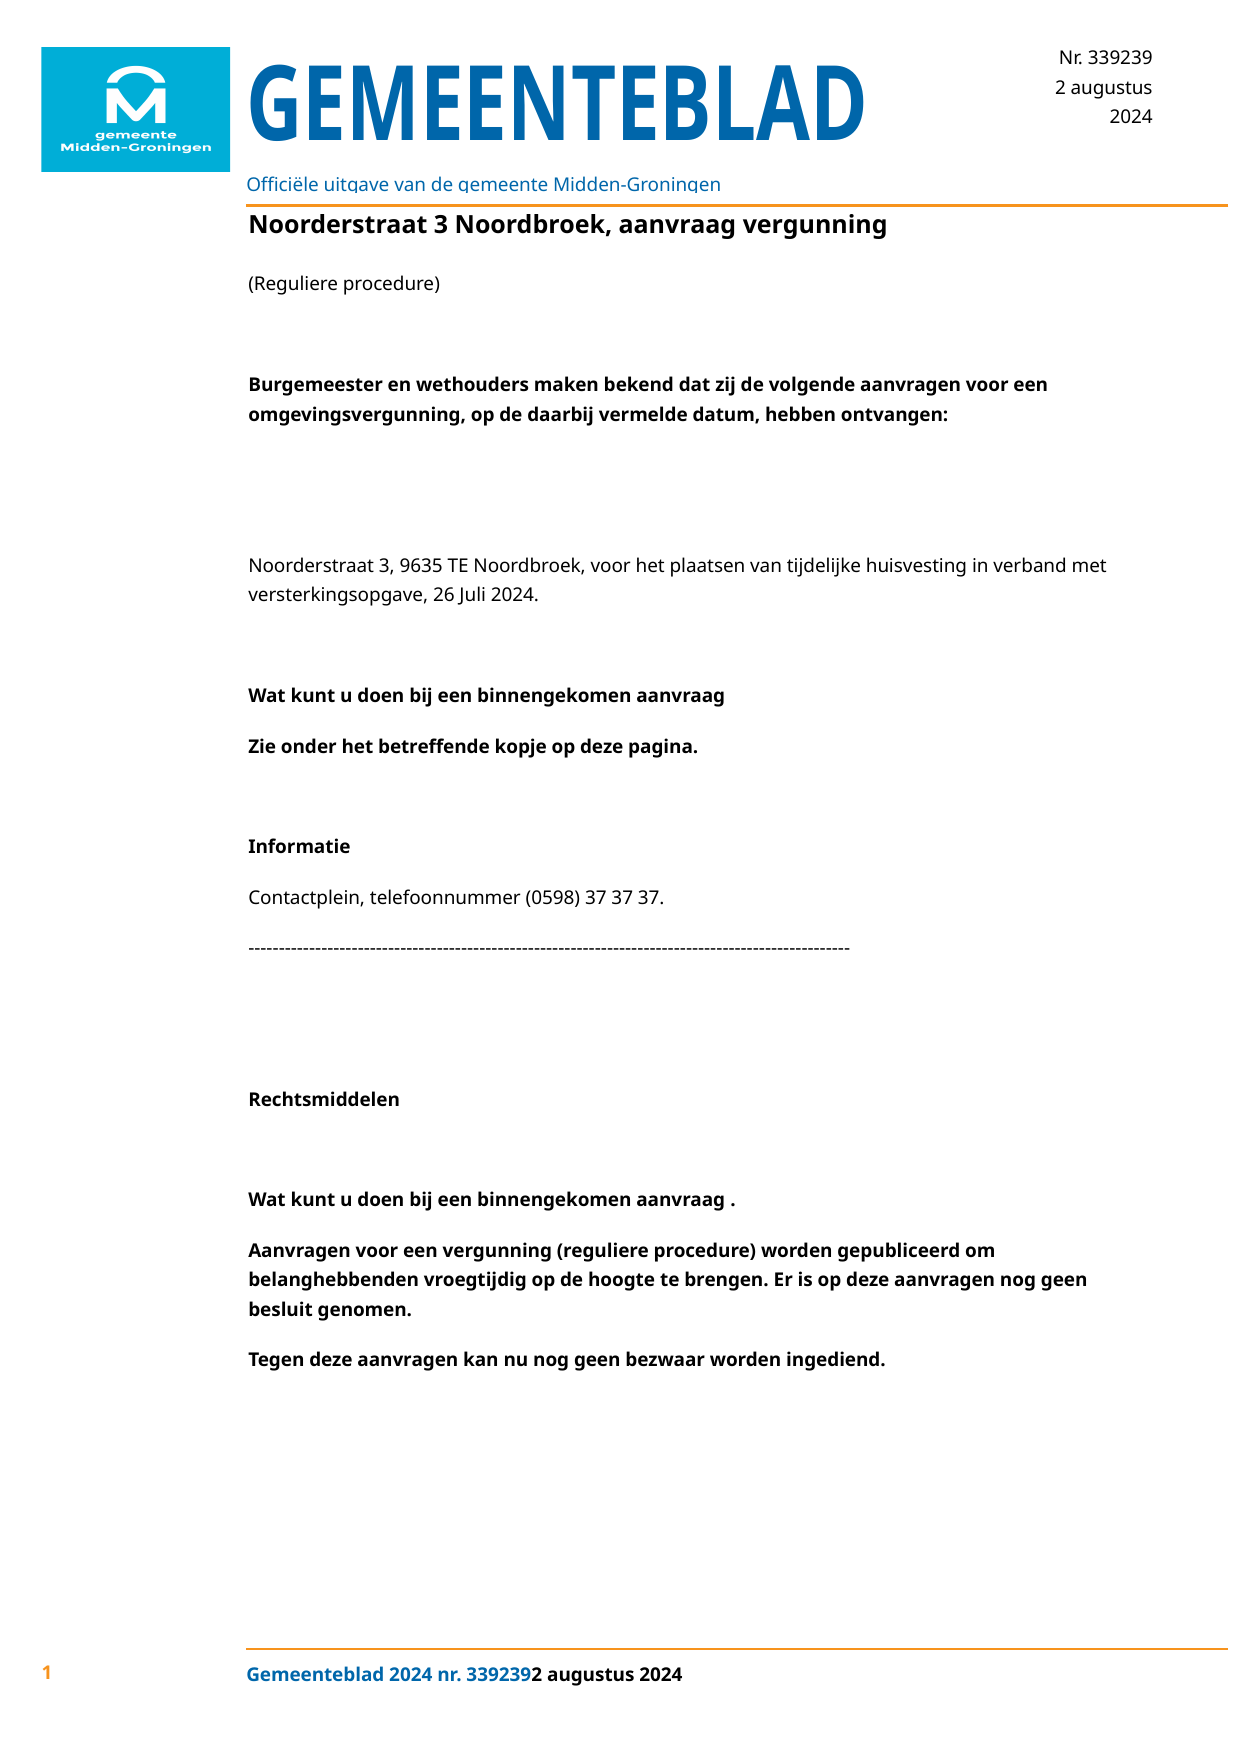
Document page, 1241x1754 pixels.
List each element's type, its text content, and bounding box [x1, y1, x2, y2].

picture [107, 89, 165, 122]
text Burgemeester en wethouders maken bekend dat zij de volgende aanvragen voor een omgevingsvergunning, op de daarbij vermelde datum, hebben ontvangen: [248, 371, 1152, 426]
text Contactplein, telefoonnummer (0598) 37 37 37. [248, 884, 1152, 910]
text Aanvragen voor een vergunning (reguliere procedure) worden gepubliceerd om belanghebbenden vroegtijdig op de hoogte te brengen. Er is op deze aanvragen nog geen besluit genomen. [248, 1237, 1152, 1322]
text Informatie [248, 834, 1152, 859]
text Wat kunt u doen bij een binnengekomen aanvraag [248, 682, 1152, 708]
text (Reguliere procedure) [248, 270, 1152, 296]
picture [184, 146, 190, 153]
picture [108, 66, 164, 82]
text Tegen deze aanvragen kan nu nog geen bezwaar worden ingediend. [248, 1347, 1152, 1372]
text Noorderstraat 3 Noordbroek, aanvraag vergunning [248, 207, 1152, 241]
text Zie onder het betreffende kopje op deze pagina. [248, 733, 1152, 758]
text --------------------------------------------------------------------------------------------------- [248, 934, 1152, 960]
text Noorderstraat 3, 9635 TE Noordbroek, voor het plaatsen van tijdelijke huisvesting in verband met versterkingsopgave, 26 Juli 2024. [248, 552, 1152, 607]
text Wat kunt u doen bij een binnengekomen aanvraag . [248, 1187, 1152, 1212]
text Rechtsmiddelen [248, 1086, 1152, 1111]
